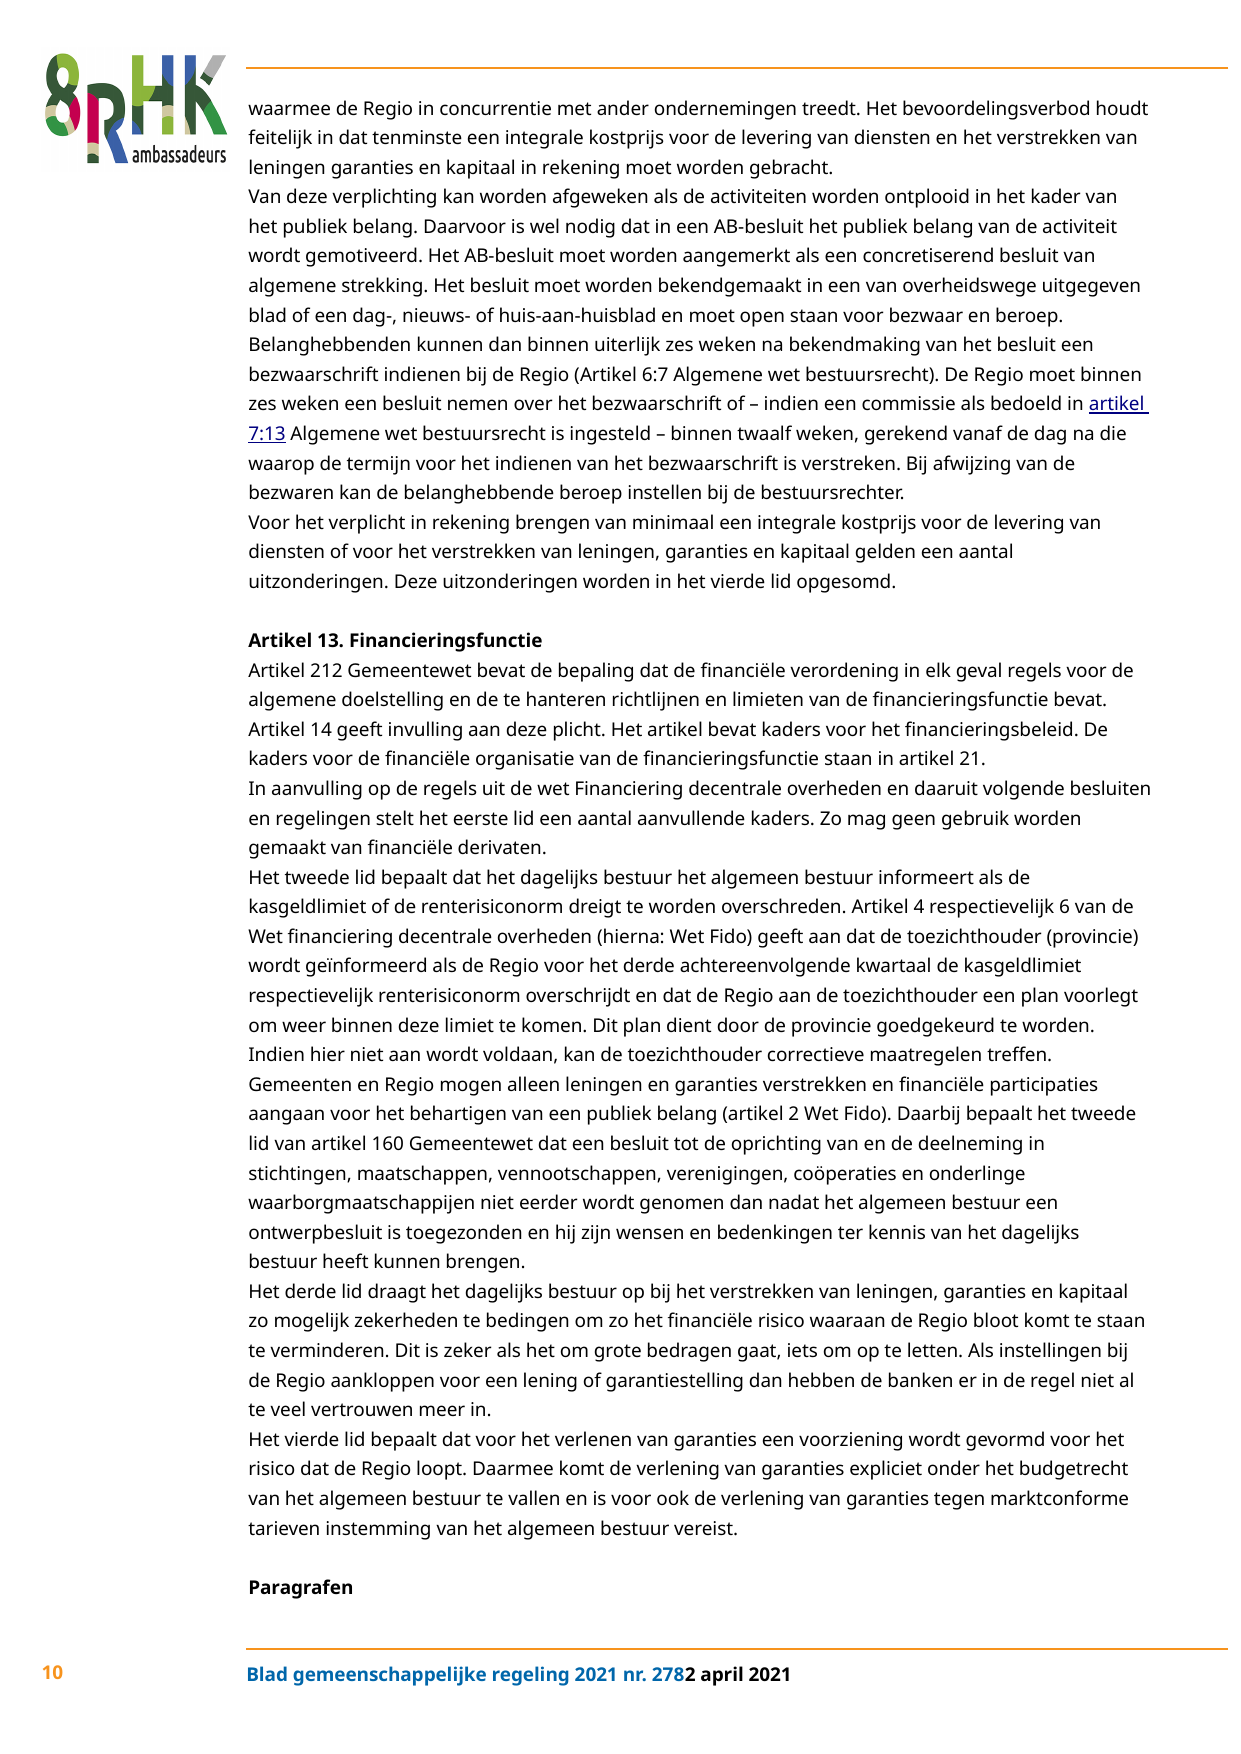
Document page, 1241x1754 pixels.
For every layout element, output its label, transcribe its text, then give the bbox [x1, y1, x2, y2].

text Voor het verplicht in rekening brengen van minimaal een integrale kostprijs voor de levering van diensten of voor het verstrekken van leningen, garanties en kapitaal gelden een aantal uitzonderingen. Deze uitzonderingen worden in het vierde lid opgesomd. [248, 509, 1152, 594]
text Artikel 212 Gemeentewet bevat de bepaling dat de financiële verordening in elk geval regels voor de algemene doelstelling en de te hanteren richtlijnen en limieten van de financieringsfunctie bevat. Artikel 14 geeft invulling aan deze plicht. Het artikel bevat kaders voor het financieringsbeleid. De kaders voor de financiële organisatie van de financieringsfunctie staan in artikel 21. [248, 657, 1152, 771]
text Gemeenten en Regio mogen alleen leningen en garanties verstrekken en financiële participaties aangaan voor het behartigen van een publiek belang (artikel 2 Wet Fido). Daarbij bepaalt het tweede lid van artikel 160 Gemeentewet dat een besluit tot de oprichting van en de deelneming in stichtingen, maatschappen, vennootschappen, verenigingen, coöperaties en onderlinge waarborgmaatschappijen niet eerder wordt genomen dan nadat het algemeen bestuur een ontwerpbesluit is toegezonden en hij zijn wensen en bedenkingen ter kennis van het dagelijks bestuur heeft kunnen brengen. [248, 1071, 1152, 1274]
picture [41, 47, 231, 172]
text Het derde lid draagt het dagelijks bestuur op bij het verstrekken van leningen, garanties en kapitaal zo mogelijk zekerheden te bedingen om zo het financiële risico waaraan de Regio bloot komt te staan te verminderen. Dit is zeker als het om grote bedragen gaat, iets om op te letten. Als instellingen bij de Regio aankloppen voor een lening of garantiestelling dan hebben de banken er in de regel niet al te veel vertrouwen meer in. [248, 1278, 1152, 1422]
text Het vierde lid bepaalt dat voor het verlenen van garanties een voorziening wordt gevormd voor het risico dat de Regio loopt. Daarmee komt de verlening van garanties expliciet onder het budgetrecht van het algemeen bestuur te vallen en is voor ook de verlening van garanties tegen marktconforme tarieven instemming van het algemeen bestuur vereist. [248, 1426, 1152, 1541]
text In aanvulling op de regels uit de wet Financiering decentrale overheden en daaruit volgende besluiten en regelingen stelt het eerste lid een aantal aanvullende kaders. Zo mag geen gebruik worden gemaakt van financiële derivaten. [248, 775, 1152, 860]
text Artikel 13. Financieringsfunctie [248, 627, 1152, 653]
text Paragrafen [248, 1574, 1152, 1600]
text Van deze verplichting kan worden afgeweken als de activiteiten worden ontplooid in het kader van het publiek belang. Daarvoor is wel nodig dat in een AB-besluit het publiek belang van de activiteit wordt gemotiveerd. Het AB-besluit moet worden aangemerkt als een concretiserend besluit van algemene strekking. Het besluit moet worden bekendgemaakt in een van overheidswege uitgegeven blad of een dag-, nieuws- of huis-aan-huisblad en moet open staan voor bezwaar en beroep. Belanghebbenden kunnen dan binnen uiterlijk zes weken na bekendmaking van het besluit een bezwaarschrift indienen bij de Regio (Artikel 6:7 Algemene wet bestuursrecht). De Regio moet binnen zes weken een besluit nemen over het bezwaarschrift of – indien een commissie als bedoeld in artikel 7:13 Algemene wet bestuursrecht is ingesteld – binnen twaalf weken, gerekend vanaf de dag na die waarop de termijn voor het indienen van het bezwaarschrift is verstreken. Bij afwijzing van de bezwaren kan de belanghebbende beroep instellen bij de bestuursrechter. [248, 183, 1152, 505]
text Het tweede lid bepaalt dat het dagelijks bestuur het algemeen bestuur informeert als de kasgeldlimiet of de renterisiconorm dreigt te worden overschreden. Artikel 4 respectievelijk 6 van de Wet financiering decentrale overheden (hierna: Wet Fido) geeft aan dat de toezichthouder (provincie) wordt geïnformeerd als de Regio voor het derde achtereenvolgende kwartaal de kasgeldlimiet respectievelijk renterisiconorm overschrijdt en dat de Regio aan de toezichthouder een plan voorlegt om weer binnen deze limiet te komen. Dit plan dient door de provincie goedgekeurd te worden. Indien hier niet aan wordt voldaan, kan de toezichthouder correctieve maatregelen treffen. [248, 864, 1152, 1067]
text waarmee de Regio in concurrentie met ander ondernemingen treedt. Het bevoordelingsverbod houdt feitelijk in dat tenminste een integrale kostprijs voor de levering van diensten en het verstrekken van leningen garanties en kapitaal in rekening moet worden gebracht. [248, 95, 1152, 180]
